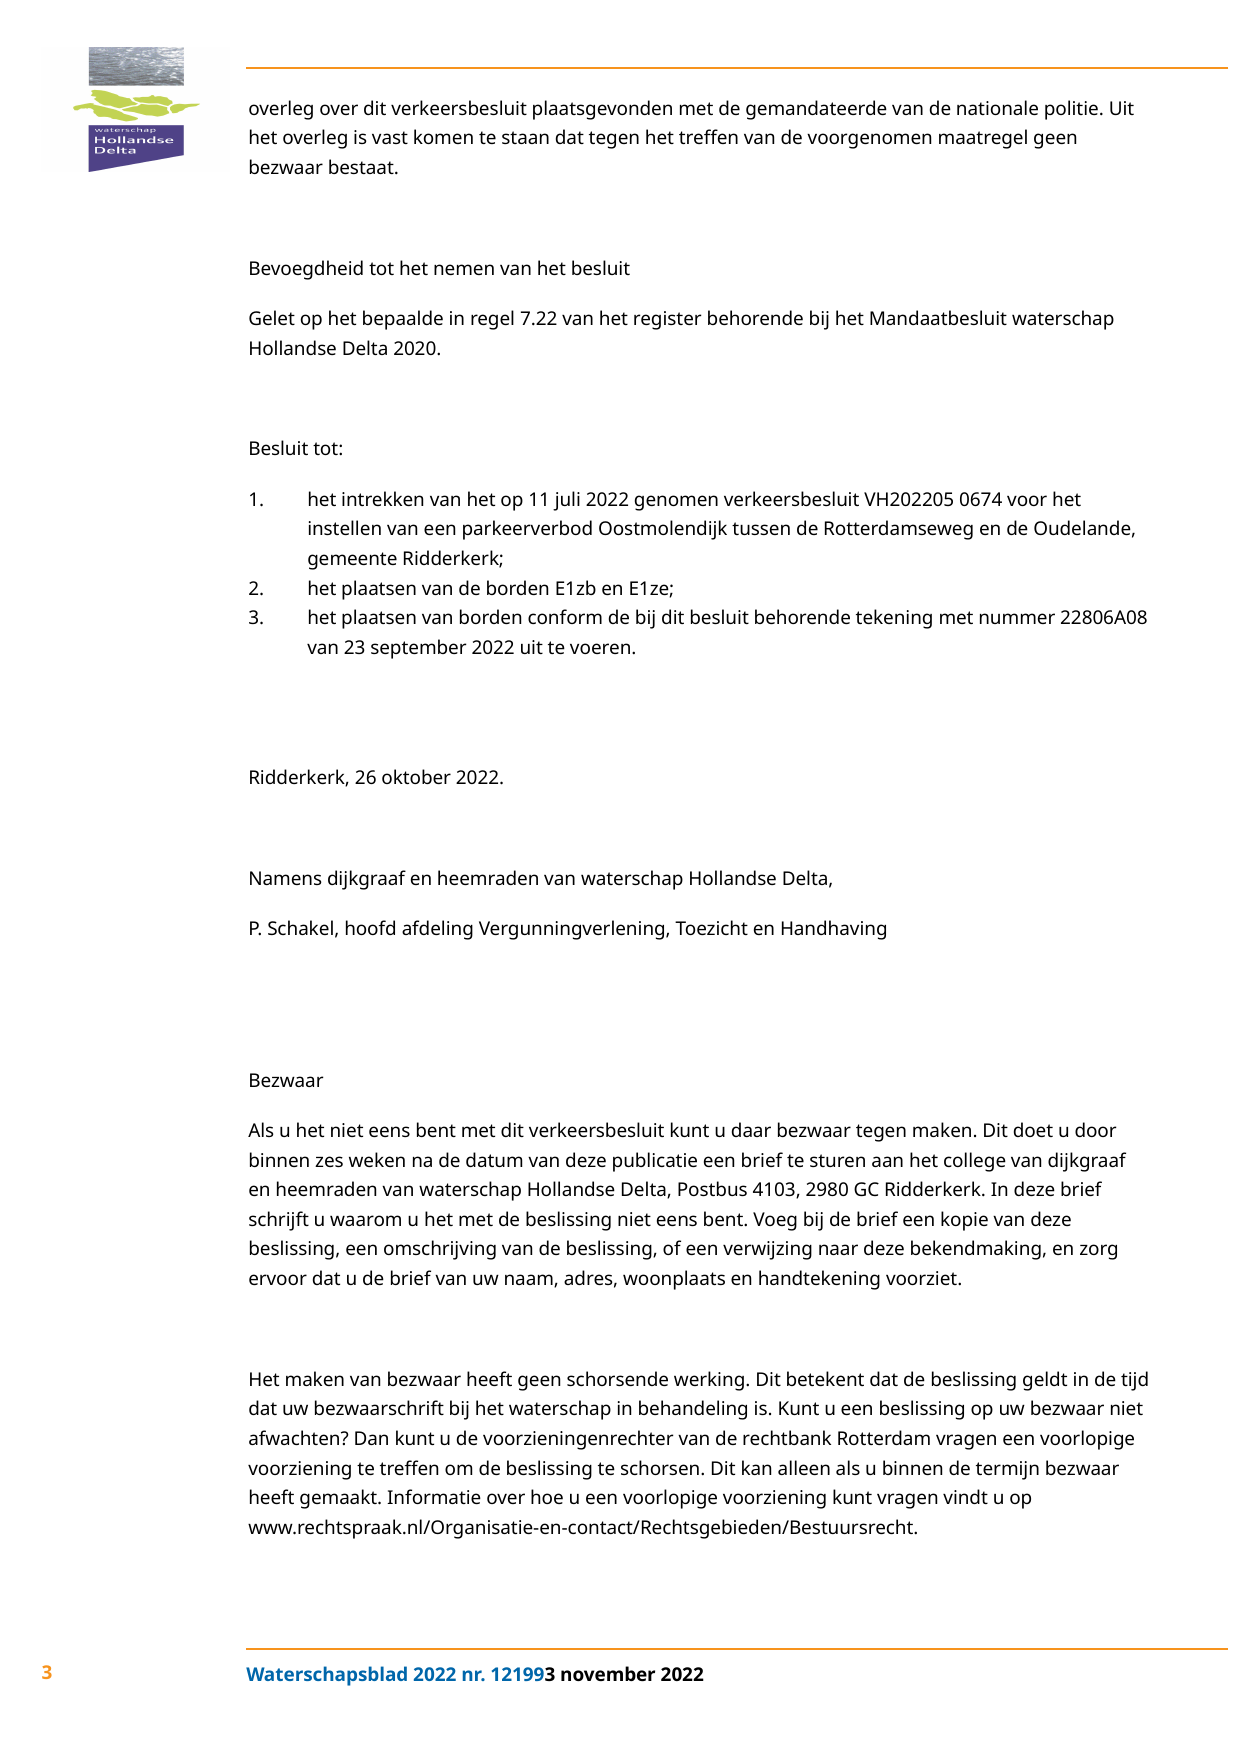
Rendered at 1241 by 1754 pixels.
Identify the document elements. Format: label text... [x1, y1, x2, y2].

text P. Schakel, hoofd afdeling Vergunningverlening, Toezicht en Handhaving [248, 916, 1152, 941]
list het plaatsen van borden conform de bij dit besluit behorende tekening met nummer 22806A08 van 23 september 2022 uit te voeren. [248, 604, 1152, 660]
text overleg over dit verkeersbesluit plaatsgevonden met de gemandateerde van de nationale politie. Uit het overleg is vast komen te staan dat tegen het treffen van de voorgenomen maatregel geen bezwaar bestaat. [248, 95, 1152, 180]
text Namens dijkgraaf en heemraden van waterschap Hollandse Delta, [248, 865, 1152, 891]
text Ridderkerk, 26 oktober 2022. [248, 764, 1152, 790]
text Bezwaar [248, 1067, 1152, 1093]
text Gelet op het bepaalde in regel 7.22 van het register behorende bij het Mandaatbesluit waterschap Hollandse Delta 2020. [248, 305, 1152, 361]
text Besluit tot: [248, 436, 1152, 461]
list het intrekken van het op 11 juli 2022 genomen verkeersbesluit VH202205 0674 voor het instellen van een parkeerverbod Oostmolendijk tussen de Rotterdamseweg en de Oudelande, gemeente Ridderkerk; [248, 486, 1152, 571]
list het plaatsen van de borden E1zb en E1ze; [248, 575, 1152, 601]
text Bevoegdheid tot het nemen van het besluit [248, 255, 1152, 281]
picture [41, 47, 231, 172]
text Als u het niet eens bent met dit verkeersbesluit kunt u daar bezwaar tegen maken. Dit doet u door binnen zes weken na de datum van deze publicatie een brief te sturen aan het college van dijkgraaf en heemraden van waterschap Hollandse Delta, Postbus 4103, 2980 GC Ridderkerk. In deze brief schrijft u waarom u het met de beslissing niet eens bent. Voeg bij de brief een kopie van deze beslissing, een omschrijving van de beslissing, of een verwijzing naar deze bekendmaking, en zorg ervoor dat u de brief van uw naam, adres, woonplaats en handtekening voorziet. [248, 1117, 1152, 1291]
text Het maken van bezwaar heeft geen schorsende werking. Dit betekent dat de beslissing geldt in de tijd dat uw bezwaarschrift bij het waterschap in behandeling is. Kunt u een beslissing op uw bezwaar niet afwachten? Dan kunt u de voorzieningenrechter van de rechtbank Rotterdam vragen een voorlopige voorziening te treffen om de beslissing te schorsen. Dit kan alleen als u binnen de termijn bezwaar heeft gemaakt. Informatie over hoe u een voorlopige voorziening kunt vragen vindt u op www.rechtspraak.nl/Organisatie-en-contact/Rechtsgebieden/Bestuursrecht. [248, 1366, 1152, 1540]
